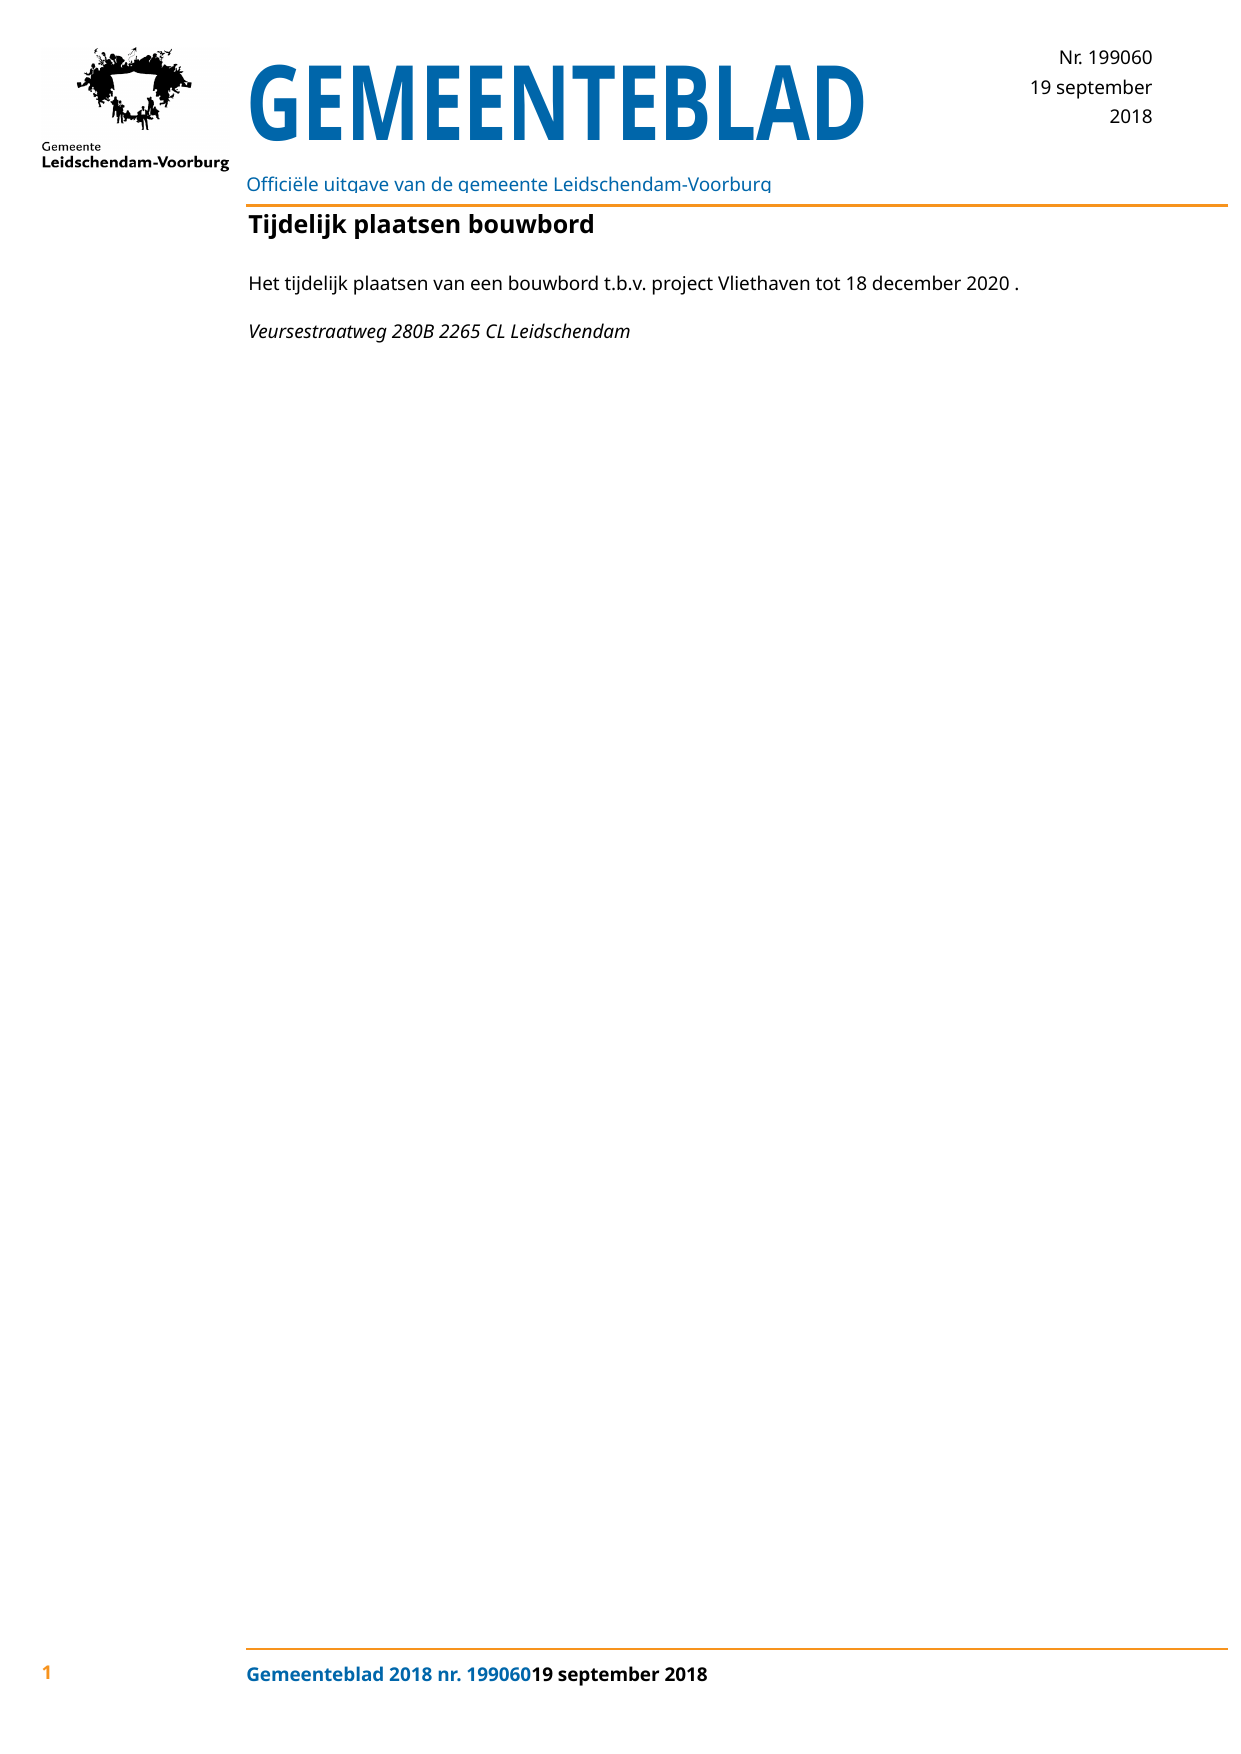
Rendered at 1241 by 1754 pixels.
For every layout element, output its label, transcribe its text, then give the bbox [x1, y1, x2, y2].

picture [41, 47, 231, 172]
text Het tijdelijk plaatsen van een bouwbord t.b.v. project Vliethaven tot 18 december 2020 . [248, 270, 1152, 296]
text Veursestraatweg 280B 2265 CL Leidschendam [248, 318, 1152, 344]
text Tijdelijk plaatsen bouwbord [248, 207, 1152, 241]
